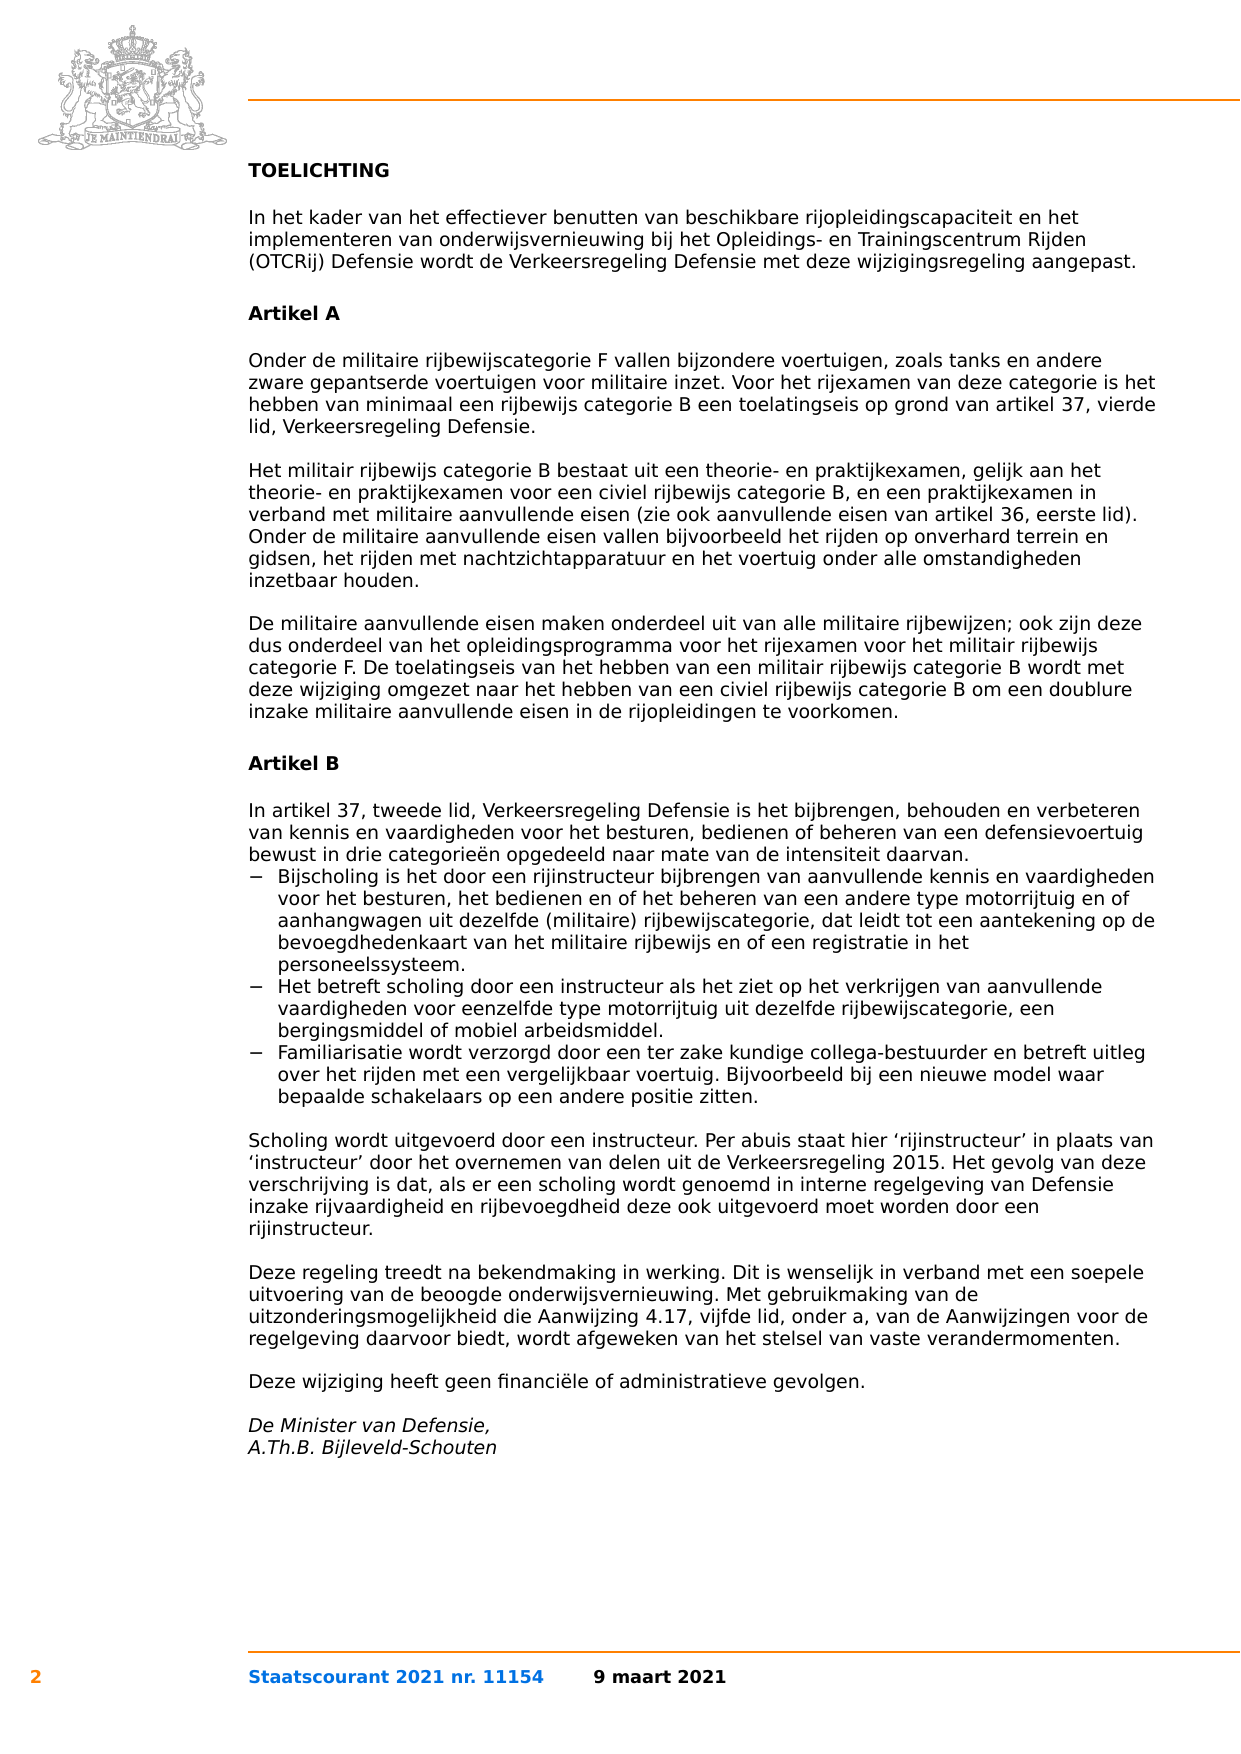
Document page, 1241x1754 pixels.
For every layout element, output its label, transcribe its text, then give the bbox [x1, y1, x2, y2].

text In het kader van het effectiever benutten van beschikbare rijopleidingscapaciteit en het implementeren van onderwijsvernieuwing bij het Opleidings- en Trainingscentrum Rijden (OTCRij) Defensie wordt de Verkeersregeling Defensie met deze wijzigingsregeling aangepast. [248, 207, 1163, 273]
text Deze wijziging heeft geen financiële of administratieve gevolgen. [248, 1371, 1163, 1393]
text − Het betreft scholing door een instructeur als het ziet op het verkrijgen van aanvullende vaardigheden voor eenzelfde type motorrijtuig uit dezelfde rijbewijscategorie, een bergingsmiddel of mobiel arbeidsmiddel. [248, 976, 1163, 1042]
text Scholing wordt uitgevoerd door een instructeur. Per abuis staat hier ‘rijinstructeur’ in plaats van ‘instructeur’ door het overnemen van delen uit de Verkeersregeling 2015. Het gevolg van deze verschrijving is dat, als er een scholing wordt genoemd in interne regelgeving van Defensie inzake rijvaardigheid en rijbevoegdheid deze ook uitgevoerd moet worden door een rijinstructeur. [248, 1130, 1163, 1240]
subtitle Artikel A [248, 303, 1163, 325]
text − Bijscholing is het door een rijinstructeur bijbrengen van aanvullende kennis en vaardigheden voor het besturen, het bedienen en of het beheren van een andere type motorrijtuig en of aanhangwagen uit dezelfde (militaire) rijbewijscategorie, dat leidt tot een aantekening op de bevoegdhedenkaart van het militaire rijbewijs en of een registratie in het personeelssysteem. [248, 866, 1163, 976]
text Deze regeling treedt na bekendmaking in werking. Dit is wenselijk in verband met een soepele uitvoering van de beoogde onderwijsvernieuwing. Met gebruikmaking van de uitzonderingsmogelijkheid die Aanwijzing 4.17, vijfde lid, onder a, van de Aanwijzingen voor de regelgeving daarvoor biedt, wordt afgeweken van het stelsel van vaste verandermomenten. [248, 1262, 1163, 1349]
picture [38, 25, 227, 150]
text De militaire aanvullende eisen maken onderdeel uit van alle militaire rijbewijzen; ook zijn deze dus onderdeel van het opleidingsprogramma voor het rijexamen voor het militair rijbewijs categorie F. De toelatingseis van het hebben van een militair rijbewijs categorie B wordt met deze wijziging omgezet naar het hebben van een civiel rijbewijs categorie B om een doublure inzake militaire aanvullende eisen in de rijopleidingen te voorkomen. [248, 613, 1163, 723]
text Het militair rijbewijs categorie B bestaat uit een theorie- en praktijkexamen, gelijk aan het theorie- en praktijkexamen voor een civiel rijbewijs categorie B, en een praktijkexamen in verband met militaire aanvullende eisen (zie ook aanvullende eisen van artikel 36, eerste lid). Onder de militaire aanvullende eisen vallen bijvoorbeeld het rijden op onverhard terrein en gidsen, het rijden met nachtzichtapparatuur en het voertuig onder alle omstandigheden inzetbaar houden. [248, 459, 1163, 591]
subtitle TOELICHTING [248, 160, 1163, 182]
text Onder de militaire rijbewijscategorie F vallen bijzondere voertuigen, zoals tanks en andere zware gepantserde voertuigen voor militaire inzet. Voor het rijexamen van deze categorie is het hebben van minimaal een rijbewijs categorie B een toelatingseis op grond van artikel 37, vierde lid, Verkeersregeling Defensie. [248, 350, 1163, 438]
subtitle Artikel B [248, 753, 1163, 775]
text In artikel 37, tweede lid, Verkeersregeling Defensie is het bijbrengen, behouden en verbeteren van kennis en vaardigheden voor het besturen, bedienen of beheren van een defensievoertuig bewust in drie categorieën opgedeeld naar mate van de intensiteit daarvan. [248, 800, 1163, 866]
text − Familiarisatie wordt verzorgd door een ter zake kundige collega-bestuurder en betreft uitleg over het rijden met een vergelijkbaar voertuig. Bijvoorbeeld bij een nieuwe model waar bepaalde schakelaars op een andere positie zitten. [248, 1042, 1163, 1108]
text De Minister van Defensie, A.Th.B. Bijleveld-Schouten [248, 1415, 1163, 1459]
